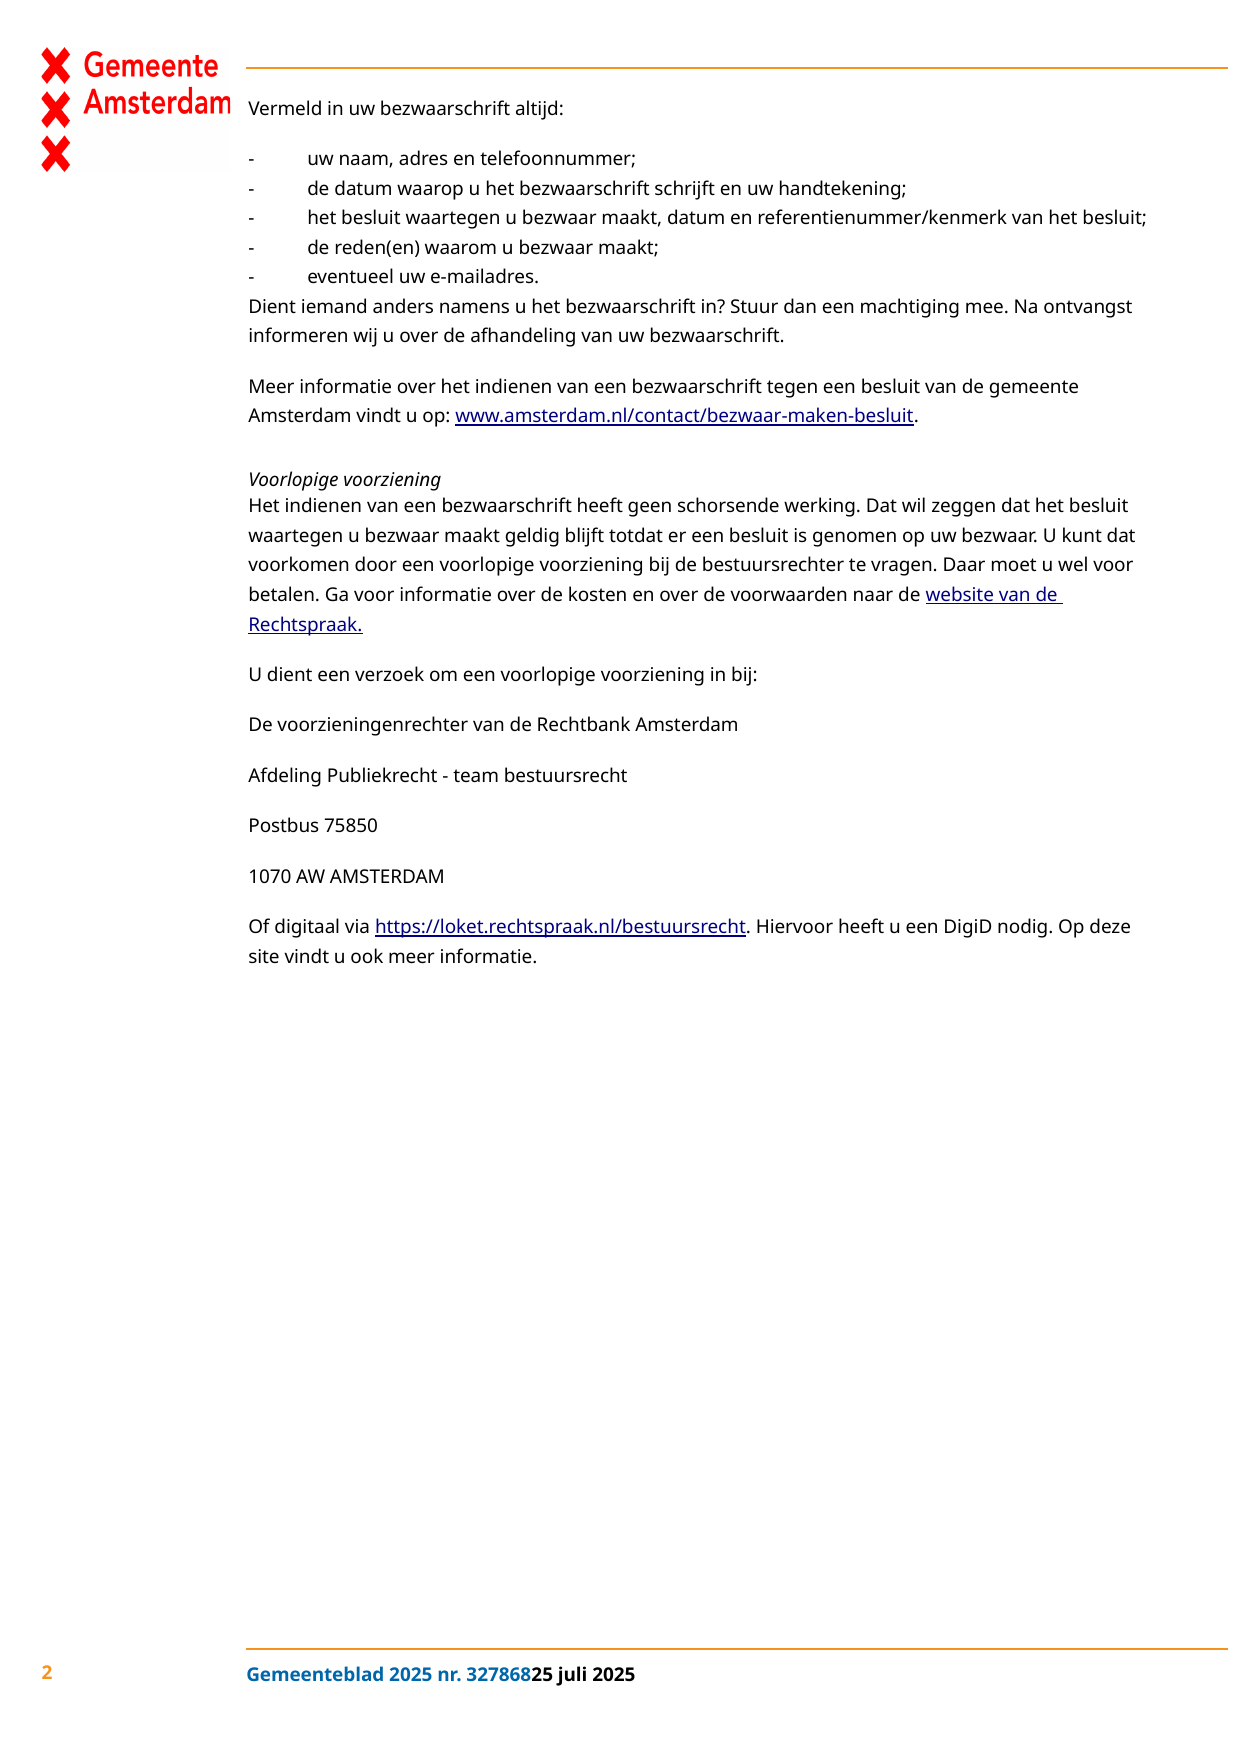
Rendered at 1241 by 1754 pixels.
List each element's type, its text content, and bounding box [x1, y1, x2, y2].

text 1070 AW AMSTERDAM [248, 863, 1152, 888]
text U dient een verzoek om een voorlopige voorziening in bij: [248, 661, 1152, 687]
picture [41, 47, 231, 172]
text Voorlopige voorziening [248, 467, 1152, 492]
list de datum waarop u het bezwaarschrift schrijft en uw handtekening; [248, 175, 1152, 201]
text De voorzieningenrechter van de Rechtbank Amsterdam [248, 712, 1152, 737]
text Vermeld in uw bezwaarschrift altijd: [248, 95, 1152, 121]
list eventueel uw e-mailadres. [248, 263, 1152, 289]
list uw naam, adres en telefoonnummer; [248, 145, 1152, 171]
list het besluit waartegen u bezwaar maakt, datum en referentienummer/kenmerk van het besluit; [248, 204, 1152, 230]
text Meer informatie over het indienen van een bezwaarschrift tegen een besluit van de gemeente Amsterdam vindt u op: www.amsterdam.nl/contact/bezwaar-maken-besluit. [248, 373, 1152, 428]
list de reden(en) waarom u bezwaar maakt; [248, 234, 1152, 260]
text Of digitaal via https://loket.rechtspraak.nl/bestuursrecht. Hiervoor heeft u een DigiD nodig. Op deze site vindt u ook meer informatie. [248, 913, 1152, 968]
text Dient iemand anders namens u het bezwaarschrift in? Stuur dan een machtiging mee. Na ontvangst informeren wij u over de afhandeling van uw bezwaarschrift. [248, 293, 1152, 348]
text Afdeling Publiekrecht - team bestuursrecht [248, 762, 1152, 788]
text Postbus 75850 [248, 812, 1152, 838]
text Het indienen van een bezwaarschrift heeft geen schorsende werking. Dat wil zeggen dat het besluit waartegen u bezwaar maakt geldig blijft totdat er een besluit is genomen op uw bezwaar. U kunt dat voorkomen door een voorlopige voorziening bij de bestuursrechter te vragen. Daar moet u wel voor betalen. Ga voor informatie over de kosten en over de voorwaarden naar de website van de Rechtspraak. [248, 492, 1152, 636]
